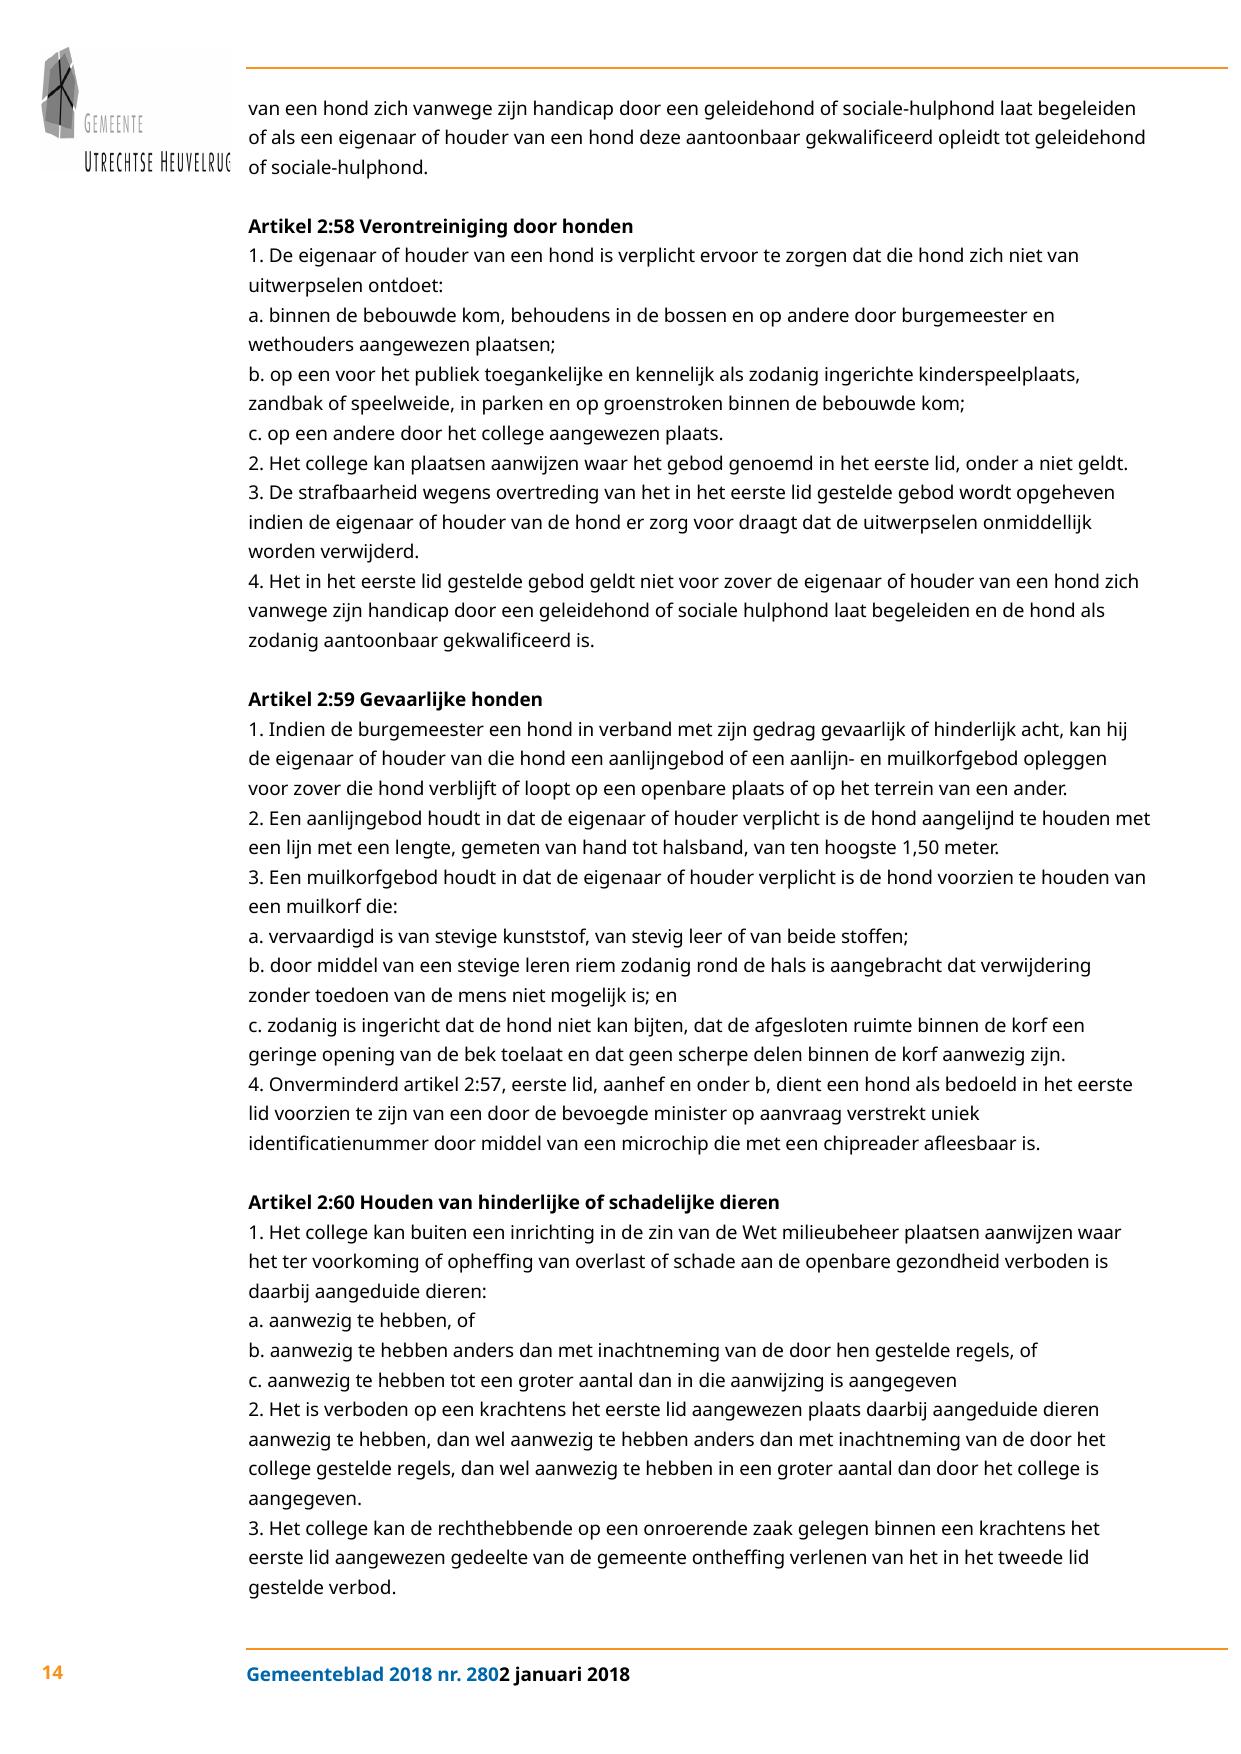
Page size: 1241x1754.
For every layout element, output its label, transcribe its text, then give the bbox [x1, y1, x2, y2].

text 2. Het college kan plaatsen aanwijzen waar het gebod genoemd in het eerste lid, onder a niet geldt. [248, 450, 1152, 476]
text c. zodanig is ingericht dat de hond niet kan bijten, dat de afgesloten ruimte binnen de korf een geringe opening van de bek toelaat en dat geen scherpe delen binnen de korf aanwezig zijn. [248, 1012, 1152, 1067]
text 3. De strafbaarheid wegens overtreding van het in het eerste lid gestelde gebod wordt opgeheven indien de eigenaar of houder van de hond er zorg voor draagt dat de uitwerpselen onmiddellijk worden verwijderd. [248, 479, 1152, 564]
text 1. Indien de burgemeester een hond in verband met zijn gedrag gevaarlijk of hinderlijk acht, kan hij de eigenaar of houder van die hond een aanlijngebod of een aanlijn- en muilkorfgebod opleggen voor zover die hond verblijft of loopt op een openbare plaats of op het terrein van een ander. [248, 716, 1152, 801]
text a. aanwezig te hebben, of [248, 1308, 1152, 1333]
text b. aanwezig te hebben anders dan met inachtneming van de door hen gestelde regels, of [248, 1337, 1152, 1363]
picture [41, 47, 231, 172]
text 2. Een aanlijngebod houdt in dat de eigenaar of houder verplicht is de hond aangelijnd te houden met een lijn met een lengte, gemeten van hand tot halsband, van ten hoogste 1,50 meter. [248, 805, 1152, 860]
text 2. Het is verboden op een krachtens het eerste lid aangewezen plaats daarbij aangeduide dieren aanwezig te hebben, dan wel aanwezig te hebben anders dan met inachtneming van de door het college gestelde regels, dan wel aanwezig te hebben in een groter aantal dan door het college is aangegeven. [248, 1396, 1152, 1511]
text Artikel 2:58 Verontreiniging door honden [248, 213, 1152, 239]
text a. binnen de bebouwde kom, behoudens in de bossen en op andere door burgemeester en wethouders aangewezen plaatsen; [248, 302, 1152, 357]
text c. op een andere door het college aangewezen plaats. [248, 420, 1152, 446]
text b. op een voor het publiek toegankelijke en kennelijk als zodanig ingerichte kinderspeelplaats, zandbak of speelweide, in parken en op groenstroken binnen de bebouwde kom; [248, 361, 1152, 416]
text 4. Onverminderd artikel 2:57, eerste lid, aanhef en onder b, dient een hond als bedoeld in het eerste lid voorzien te zijn van een door de bevoegde minister op aanvraag verstrekt uniek identificatienummer door middel van een microchip die met een chipreader afleesbaar is. [248, 1071, 1152, 1156]
text Artikel 2:59 Gevaarlijke honden [248, 686, 1152, 712]
text 1. Het college kan buiten een inrichting in de zin van de Wet milieubeheer plaatsen aanwijzen waar het ter voorkoming of opheffing van overlast of schade aan de openbare gezondheid verboden is daarbij aangeduide dieren: [248, 1219, 1152, 1304]
text 1. De eigenaar of houder van een hond is verplicht ervoor te zorgen dat die hond zich niet van uitwerpselen ontdoet: [248, 243, 1152, 298]
text 3. Een muilkorfgebod houdt in dat de eigenaar of houder verplicht is de hond voorzien te houden van een muilkorf die: [248, 864, 1152, 919]
text van een hond zich vanwege zijn handicap door een geleidehond of sociale-hulphond laat begeleiden of als een eigenaar of houder van een hond deze aantoonbaar gekwalificeerd opleidt tot geleidehond of sociale-hulphond. [248, 95, 1152, 180]
text 4. Het in het eerste lid gestelde gebod geldt niet voor zover de eigenaar of houder van een hond zich vanwege zijn handicap door een geleidehond of sociale hulphond laat begeleiden en de hond als zodanig aantoonbaar gekwalificeerd is. [248, 568, 1152, 653]
text a. vervaardigd is van stevige kunststof, van stevig leer of van beide stoffen; [248, 923, 1152, 949]
text c. aanwezig te hebben tot een groter aantal dan in die aanwijzing is aangegeven [248, 1367, 1152, 1393]
text b. door middel van een stevige leren riem zodanig rond de hals is aangebracht dat verwijdering zonder toedoen van de mens niet mogelijk is; en [248, 953, 1152, 1008]
text 3. Het college kan de rechthebbende op een onroerende zaak gelegen binnen een krachtens het eerste lid aangewezen gedeelte van de gemeente ontheffing verlenen van het in het tweede lid gestelde verbod. [248, 1515, 1152, 1600]
text Artikel 2:60 Houden van hinderlijke of schadelijke dieren [248, 1189, 1152, 1215]
